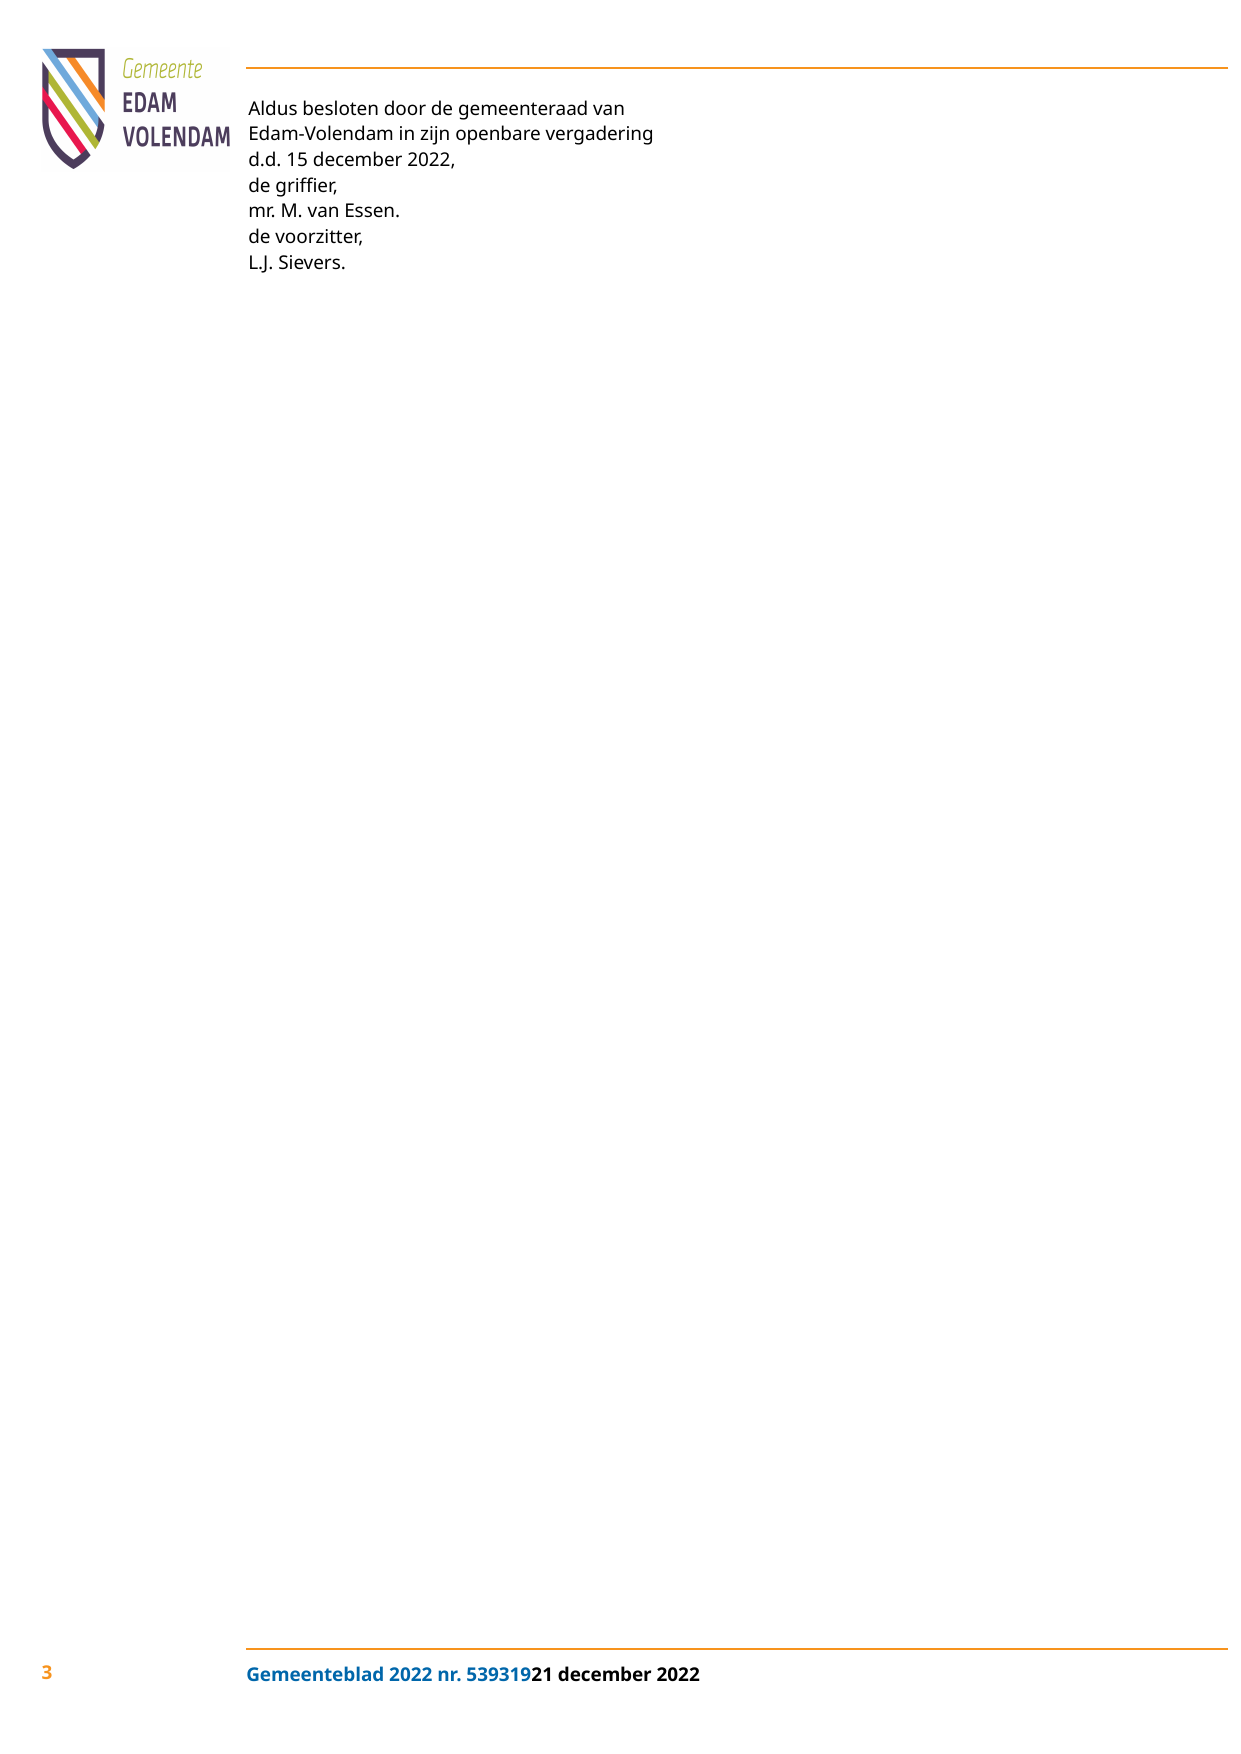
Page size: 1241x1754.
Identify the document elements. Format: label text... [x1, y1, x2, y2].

picture [41, 47, 231, 172]
text Edam-Volendam in zijn openbare vergadering [248, 121, 1152, 146]
text de griffier, [248, 172, 1152, 198]
text Aldus besloten door de gemeenteraad van [248, 95, 1152, 121]
text L.J. Sievers. [248, 249, 1152, 275]
text d.d. 15 december 2022, [248, 146, 1152, 172]
text de voorzitter, [248, 223, 1152, 249]
text mr. M. van Essen. [248, 198, 1152, 223]
